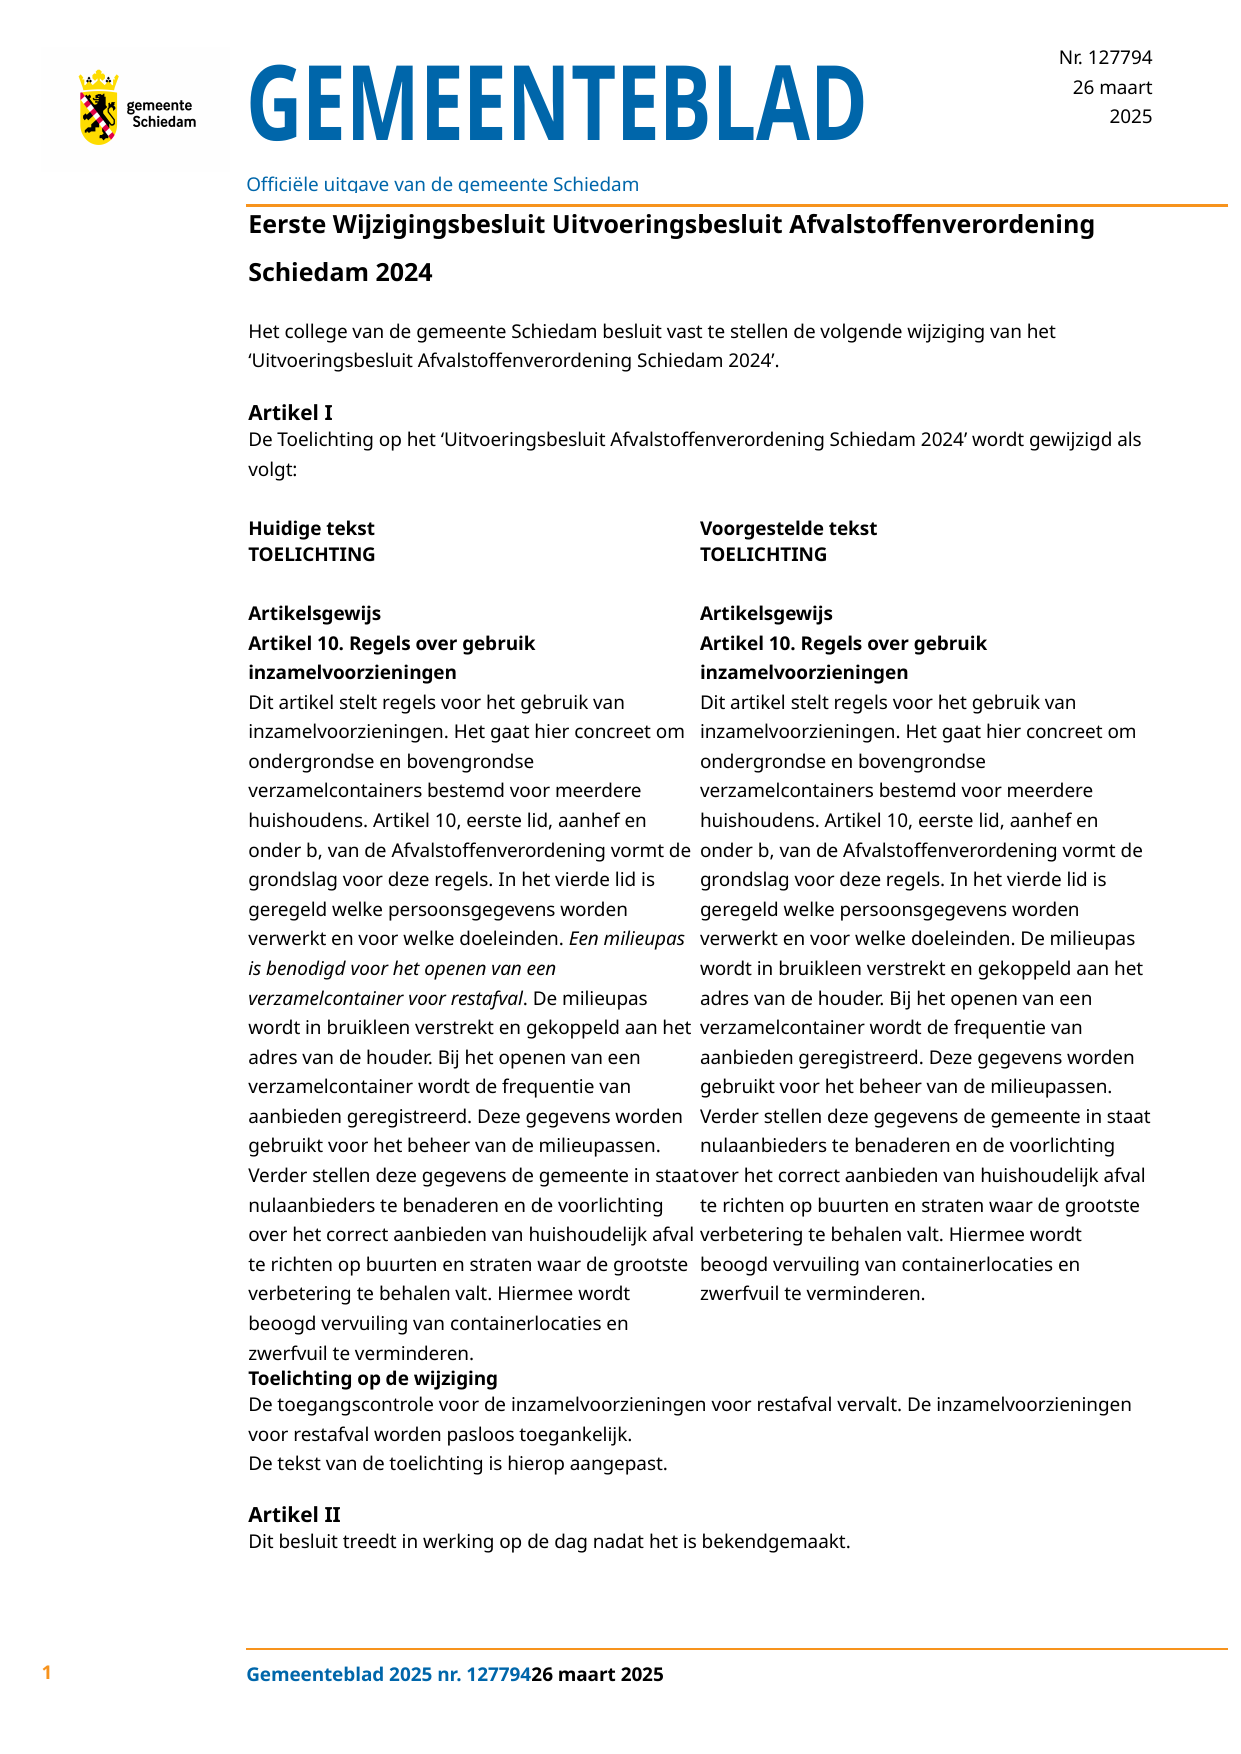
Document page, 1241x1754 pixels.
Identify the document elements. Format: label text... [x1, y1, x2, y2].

text De Toelichting op het ‘Uitvoeringsbesluit Afvalstoffenverordening Schiedam 2024’ wordt gewijzigd als volgt: [248, 426, 1152, 482]
text Artikel II [248, 1500, 1152, 1528]
table_cell Toelichting op de wijziging [248, 1365, 1152, 1391]
text Dit besluit treedt in werking op de dag nadat het is bekendgemaakt. [248, 1528, 1152, 1554]
table_header Voorgestelde tekst [700, 515, 1152, 541]
table_cell TOELICHTING Artikelsgewijs Artikel 10. Regels over gebruik inzamelvoorzieningen Dit artikel stelt regels voor het gebruik van inzamelvoorzieningen. Het gaat hier concreet om ondergrondse en bovengrondse verzamelcontainers bestemd voor meerdere huishoudens. Artikel 10, eerste lid, aanhef en onder b, van de Afvalstoffenverordening vormt de grondslag voor deze regels. In het vierde lid is geregeld welke persoonsgegevens worden verwerkt en voor welke doeleinden. De milieupas wordt in bruikleen verstrekt en gekoppeld aan het adres van de houder. Bij het openen van een verzamelcontainer wordt de frequentie van aanbieden geregistreerd. Deze gegevens worden gebruikt voor het beheer van de milieupassen. Verder stellen deze gegevens de gemeente in staat nulaanbieders te benaderen en de voorlichting over het correct aanbieden van huishoudelijk afval te richten op buurten en straten waar de grootste verbetering te behalen valt. Hiermee wordt beoogd vervuiling van containerlocaties en zwerfvuil te verminderen. [700, 541, 1152, 1365]
text Artikel I [248, 398, 1152, 426]
table_header Huidige tekst [248, 515, 700, 541]
text Eerste Wijzigingsbesluit Uitvoeringsbesluit Afvalstoffenverordening Schiedam 2024 [248, 207, 1152, 288]
table_cell De toegangscontrole voor de inzamelvoorzieningen voor restafval vervalt. De inzamelvoorzieningen voor restafval worden pasloos toegankelijk. De tekst van de toelichting is hierop aangepast. [248, 1391, 1152, 1476]
table_cell TOELICHTING Artikelsgewijs Artikel 10. Regels over gebruik inzamelvoorzieningen Dit artikel stelt regels voor het gebruik van inzamelvoorzieningen. Het gaat hier concreet om ondergrondse en bovengrondse verzamelcontainers bestemd voor meerdere huishoudens. Artikel 10, eerste lid, aanhef en onder b, van de Afvalstoffenverordening vormt de grondslag voor deze regels. In het vierde lid is geregeld welke persoonsgegevens worden verwerkt en voor welke doeleinden. Een milieupas is benodigd voor het openen van een verzamelcontainer voor restafval. De milieupas wordt in bruikleen verstrekt en gekoppeld aan het adres van de houder. Bij het openen van een verzamelcontainer wordt de frequentie van aanbieden geregistreerd. Deze gegevens worden gebruikt voor het beheer van de milieupassen. Verder stellen deze gegevens de gemeente in staat nulaanbieders te benaderen en de voorlichting over het correct aanbieden van huishoudelijk afval te richten op buurten en straten waar de grootste verbetering te behalen valt. Hiermee wordt beoogd vervuiling van containerlocaties en zwerfvuil te verminderen. [248, 541, 700, 1365]
picture [41, 47, 231, 172]
text Het college van de gemeente Schiedam besluit vast te stellen de volgende wijziging van het ‘Uitvoeringsbesluit Afvalstoffenverordening Schiedam 2024’. [248, 318, 1152, 373]
